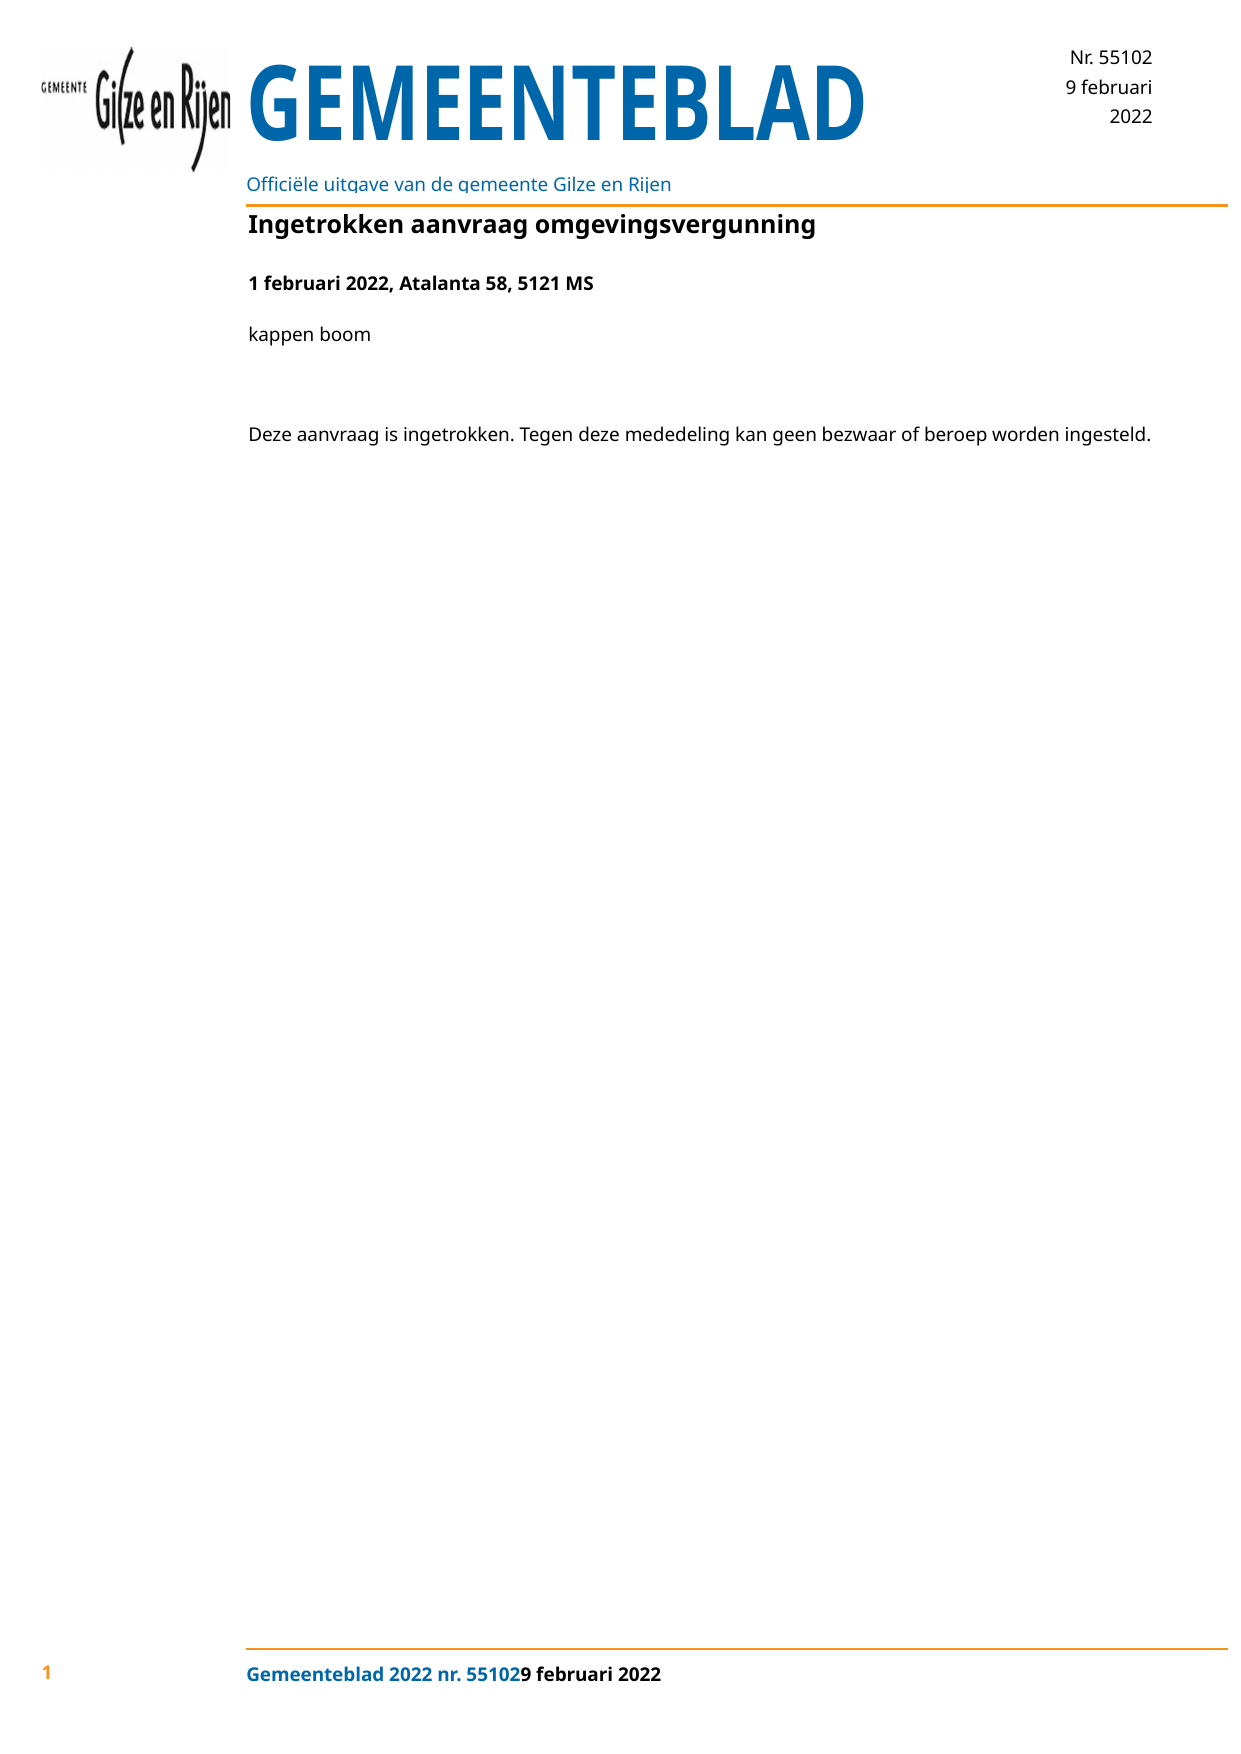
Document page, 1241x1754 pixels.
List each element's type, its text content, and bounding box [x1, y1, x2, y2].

text Ingetrokken aanvraag omgevingsvergunning [248, 207, 1152, 241]
text Deze aanvraag is ingetrokken. Tegen deze mededeling kan geen bezwaar of beroep worden ingesteld. [248, 422, 1152, 447]
picture [41, 47, 231, 172]
text 1 februari 2022, Atalanta 58, 5121 MS [248, 270, 1152, 296]
text kappen boom [248, 321, 1152, 346]
